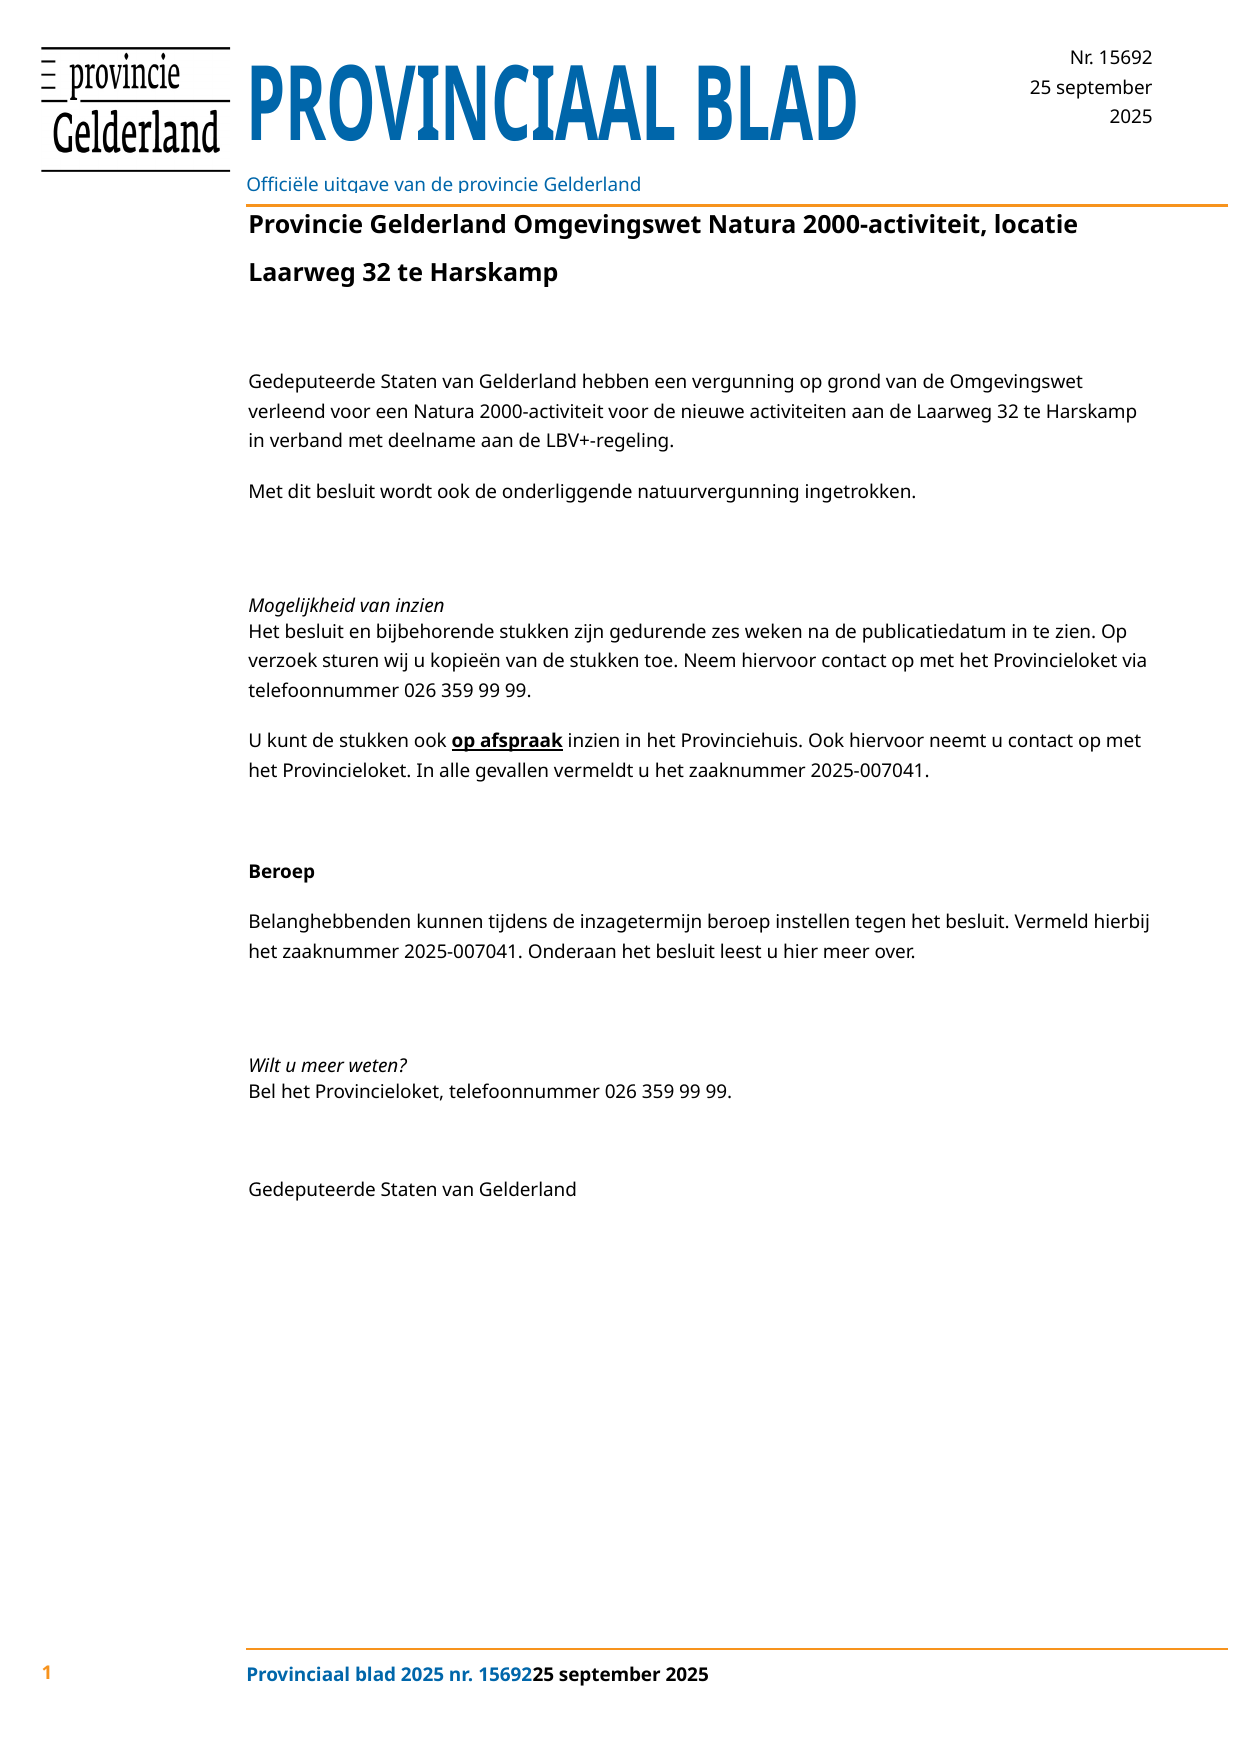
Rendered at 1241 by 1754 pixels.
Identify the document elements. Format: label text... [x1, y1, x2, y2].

text Belanghebbenden kunnen tijdens de inzagetermijn beroep instellen tegen het besluit. Vermeld hierbij het zaaknummer 2025-007041. Onderaan het besluit leest u hier meer over. [248, 908, 1152, 964]
text Beroep [248, 858, 1152, 884]
text Gedeputeerde Staten van Gelderland [248, 1176, 1152, 1202]
text Het besluit en bijbehorende stukken zijn gedurende zes weken na de publicatiedatum in te zien. Op verzoek sturen wij u kopieën van de stukken toe. Neem hiervoor contact op met het Provincieloket via telefoonnummer 026 359 99 99. [248, 618, 1152, 703]
text Mogelijkheid van inzien [248, 592, 1152, 618]
text Provincie Gelderland Omgevingswet Natura 2000-activiteit, locatie Laarweg 32 te Harskamp [248, 207, 1152, 288]
text Met dit besluit wordt ook de onderliggende natuurvergunning ingetrokken. [248, 478, 1152, 504]
text U kunt de stukken ook op afspraak inzien in het Provinciehuis. Ook hiervoor neemt u contact op met het Provincieloket. In alle gevallen vermeldt u het zaaknummer 2025-007041. [248, 728, 1152, 783]
text Bel het Provincieloket, telefoonnummer 026 359 99 99. [248, 1078, 1152, 1104]
text Gedeputeerde Staten van Gelderland hebben een vergunning op grond van de Omgevingswet verleend voor een Natura 2000-activiteit voor de nieuwe activiteiten aan de Laarweg 32 te Harskamp in verband met deelname aan de LBV+-regeling. [248, 368, 1152, 453]
text Wilt u meer weten? [248, 1052, 1152, 1078]
picture [41, 47, 231, 172]
